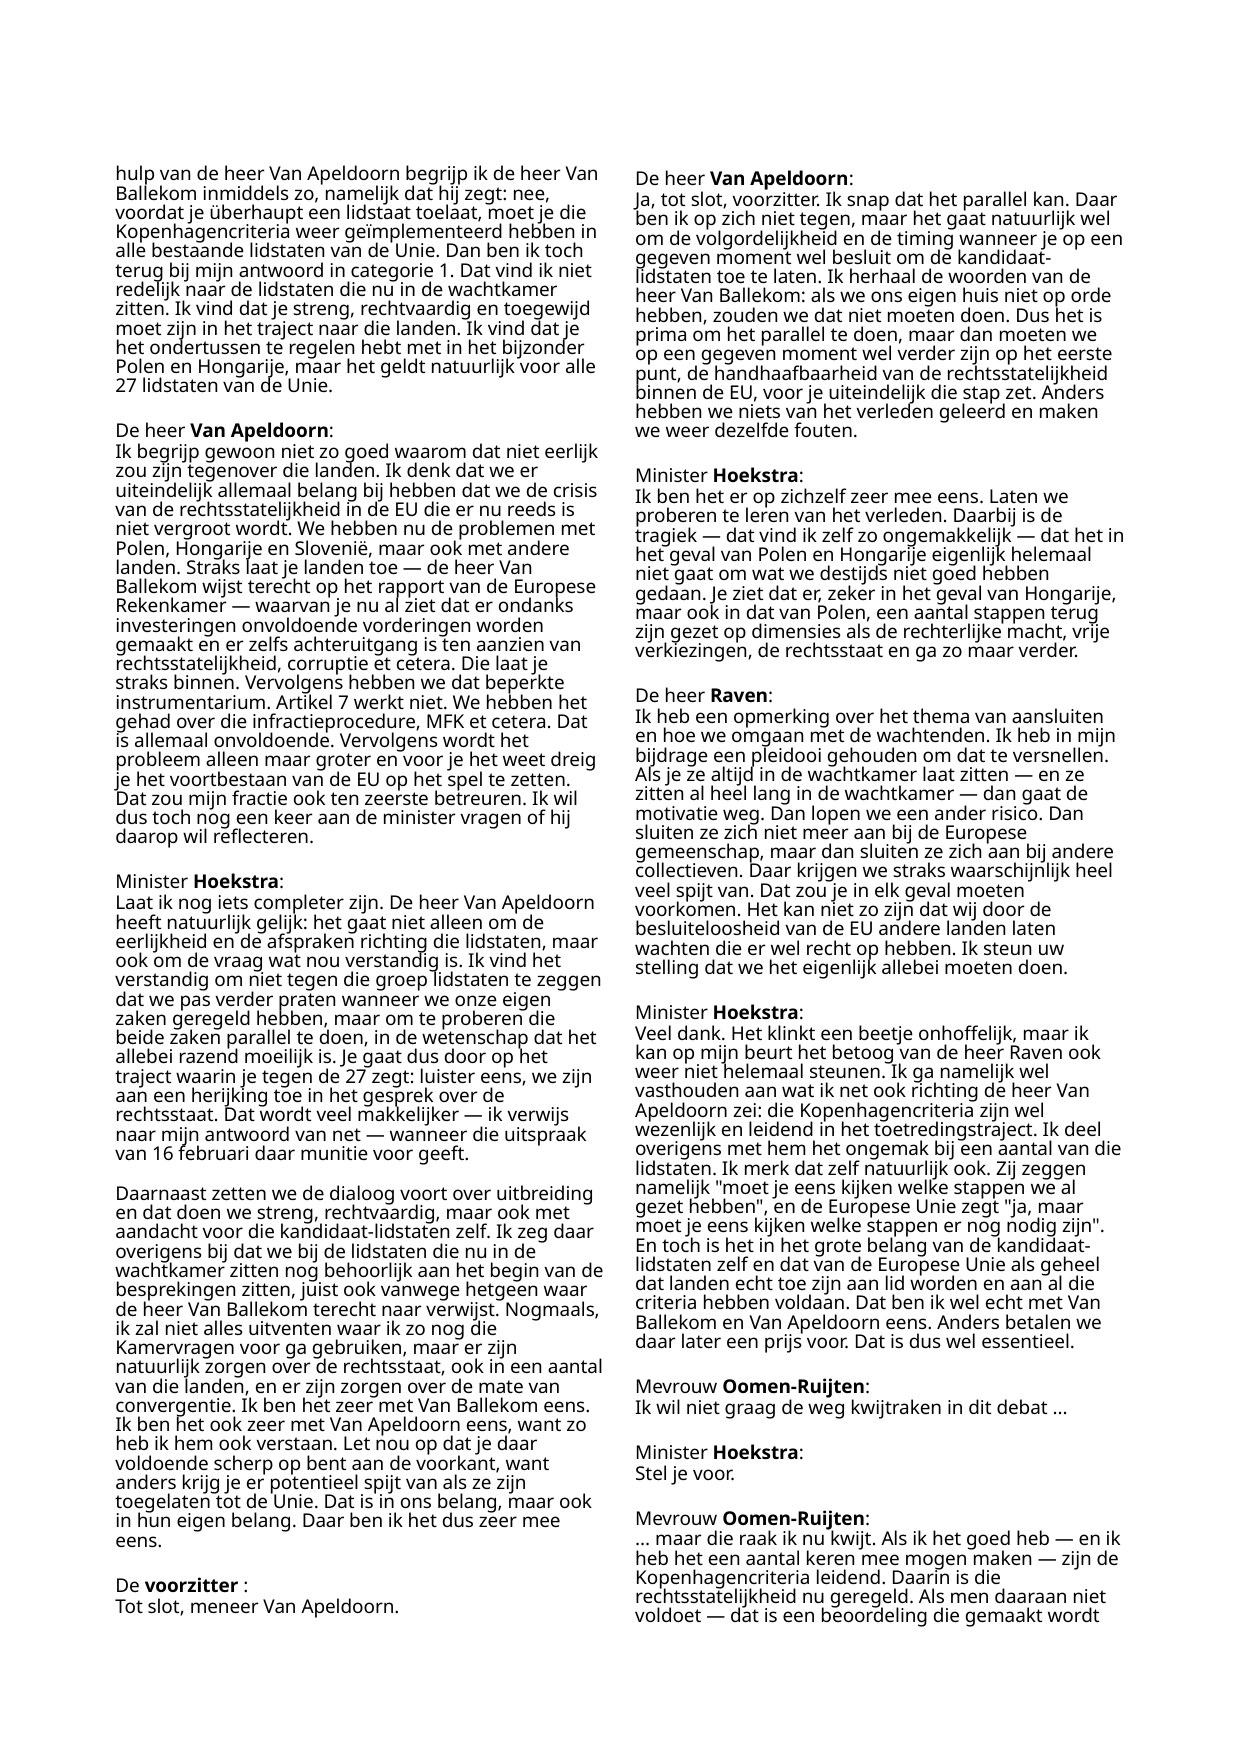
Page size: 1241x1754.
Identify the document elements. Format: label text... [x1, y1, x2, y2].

text Ik wil niet graag de weg kwijtraken in dit debat ... [635, 1399, 1125, 1418]
text Mevrouw Oomen-Ruijten: [635, 1373, 1125, 1399]
text Ik ben het er op zichzelf zeer mee eens. Laten we proberen te leren van het verleden. Daarbij is de tragiek — dat vind ik zelf zo ongemakkelijk — dat het in het geval van Polen en Hongarije eigenlijk helemaal niet gaat om wat we destijds niet goed hebben gedaan. Je ziet dat er, zeker in het geval van Hongarije, maar ook in dat van Polen, een aantal stappen terug zijn gezet op dimensies als de rechterlijke macht, vrije verkiezingen, de rechtsstaat en ga zo maar verder. [635, 488, 1125, 662]
text Minister Hoekstra: [635, 462, 1125, 488]
text De heer Van Apeldoorn: [635, 165, 1125, 191]
text Minister Hoekstra: [635, 999, 1125, 1024]
text Daarnaast zetten we de dialoog voort over uitbreiding en dat doen we streng, rechtvaardig, maar ook met aandacht voor die kandidaat-lidstaten zelf. Ik zeg daar overigens bij dat we bij de lidstaten die nu in de wachtkamer zitten nog behoorlijk aan het begin van de besprekingen zitten, juist ook vanwege hetgeen waar de heer Van Ballekom terecht naar verwijst. Nogmaals, ik zal niet alles uitventen waar ik zo nog die Kamervragen voor ga gebruiken, maar er zijn natuurlijk zorgen over de rechtsstaat, ook in een aantal van die landen, en er zijn zorgen over de mate van convergentie. Ik ben het zeer met Van Ballekom eens. Ik ben het ook zeer met Van Apeldoorn eens, want zo heb ik hem ook verstaan. Let nou op dat je daar voldoende scherp op bent aan de voorkant, want anders krijg je er potentieel spijt van als ze zijn toegelaten tot de Unie. Dat is in ons belang, maar ook in hun eigen belang. Daar ben ik het dus zeer mee eens. [115, 1185, 605, 1551]
text Stel je voor. [635, 1464, 1125, 1484]
text Ik begrijp gewoon niet zo goed waarom dat niet eerlijk zou zijn tegenover die landen. Ik denk dat we er uiteindelijk allemaal belang bij hebben dat we de crisis van de rechtsstatelijkheid in de EU die er nu reeds is niet vergroot wordt. We hebben nu de problemen met Polen, Hongarije en Slovenië, maar ook met andere landen. Straks laat je landen toe — de heer Van Ballekom wijst terecht op het rapport van de Europese Rekenkamer — waarvan je nu al ziet dat er ondanks investeringen onvoldoende vorderingen worden gemaakt en er zelfs achteruitgang is ten aanzien van rechtsstatelijkheid, corruptie et cetera. Die laat je straks binnen. Vervolgens hebben we dat beperkte instrumentarium. Artikel 7 werkt niet. We hebben het gehad over die infractieprocedure, MFK et cetera. Dat is allemaal onvoldoende. Vervolgens wordt het probleem alleen maar groter en voor je het weet dreig je het voortbestaan van de EU op het spel te zetten. Dat zou mijn fractie ook ten zeerste betreuren. Ik wil dus toch nog een keer aan de minister vragen of hij daarop wil reflecteren. [115, 443, 605, 848]
text Tot slot, meneer Van Apeldoorn. [115, 1598, 605, 1617]
text Mevrouw Oomen-Ruijten: [635, 1505, 1125, 1530]
text Minister Hoekstra: [115, 869, 605, 894]
text ... maar die raak ik nu kwijt. Als ik het goed heb — en ik heb het een aantal keren mee mogen maken — zijn de Kopenhagencriteria leidend. Daarin is die rechtsstatelijkheid nu geregeld. Als men daaraan niet voldoet — dat is een beoordeling die gemaakt wordt [635, 1530, 1125, 1627]
text De voorzitter : [115, 1572, 605, 1598]
text Minister Hoekstra: [635, 1439, 1125, 1464]
text hulp van de heer Van Apeldoorn begrijp ik de heer Van Ballekom inmiddels zo, namelijk dat hij zegt: nee, voordat je überhaupt een lidstaat toelaat, moet je die Kopenhagencriteria weer geïmplementeerd hebben in alle bestaande lidstaten van de Unie. Dan ben ik toch terug bij mijn antwoord in categorie 1. Dat vind ik niet redelijk naar de lidstaten die nu in de wachtkamer zitten. Ik vind dat je streng, rechtvaardig en toegewijd moet zijn in het traject naar die landen. Ik vind dat je het ondertussen te regelen hebt met in het bijzonder Polen en Hongarije, maar het geldt natuurlijk voor alle 27 lidstaten van de Unie. [115, 165, 605, 397]
text Laat ik nog iets completer zijn. De heer Van Apeldoorn heeft natuurlijk gelijk: het gaat niet alleen om de eerlijkheid en de afspraken richting die lidstaten, maar ook om de vraag wat nou verstandig is. Ik vind het verstandig om niet tegen die groep lidstaten te zeggen dat we pas verder praten wanneer we onze eigen zaken geregeld hebben, maar om te proberen die beide zaken parallel te doen, in de wetenschap dat het allebei razend moeilijk is. Je gaat dus door op het traject waarin je tegen de 27 zegt: luister eens, we zijn aan een herijking toe in het gesprek over de rechtsstaat. Dat wordt veel makkelijker — ik verwijs naar mijn antwoord van net — wanneer die uitspraak van 16 februari daar munitie voor geeft. [115, 894, 605, 1164]
text De heer Raven: [635, 682, 1125, 708]
text Ik heb een opmerking over het thema van aansluiten en hoe we omgaan met de wachtenden. Ik heb in mijn bijdrage een pleidooi gehouden om dat te versnellen. Als je ze altijd in de wachtkamer laat zitten — en ze zitten al heel lang in de wachtkamer — dan gaat de motivatie weg. Dan lopen we een ander risico. Dan sluiten ze zich niet meer aan bij de Europese gemeenschap, maar dan sluiten ze zich aan bij andere collectieven. Daar krijgen we straks waarschijnlijk heel veel spijt van. Dat zou je in elk geval moeten voorkomen. Het kan niet zo zijn dat wij door de besluiteloosheid van de EU andere landen laten wachten die er wel recht op hebben. Ik steun uw stelling dat we het eigenlijk allebei moeten doen. [635, 708, 1125, 978]
text Veel dank. Het klinkt een beetje onhoffelijk, maar ik kan op mijn beurt het betoog van de heer Raven ook weer niet helemaal steunen. Ik ga namelijk wel vasthouden aan wat ik net ook richting de heer Van Apeldoorn zei: die Kopenhagencriteria zijn wel wezenlijk en leidend in het toetredingstraject. Ik deel overigens met hem het ongemak bij een aantal van die lidstaten. Ik merk dat zelf natuurlijk ook. Zij zeggen namelijk "moet je eens kijken welke stappen we al gezet hebben", en de Europese Unie zegt "ja, maar moet je eens kijken welke stappen er nog nodig zijn". En toch is het in het grote belang van de kandidaat-lidstaten zelf en dat van de Europese Unie als geheel dat landen echt toe zijn aan lid worden en aan al die criteria hebben voldaan. Dat ben ik wel echt met Van Ballekom en Van Apeldoorn eens. Anders betalen we daar later een prijs voor. Dat is dus wel essentieel. [635, 1024, 1125, 1352]
text De heer Van Apeldoorn: [115, 417, 605, 443]
text Ja, tot slot, voorzitter. Ik snap dat het parallel kan. Daar ben ik op zich niet tegen, maar het gaat natuurlijk wel om de volgordelijkheid en de timing wanneer je op een gegeven moment wel besluit om de kandidaat-lidstaten toe te laten. Ik herhaal de woorden van de heer Van Ballekom: als we ons eigen huis niet op orde hebben, zouden we dat niet moeten doen. Dus het is prima om het parallel te doen, maar dan moeten we op een gegeven moment wel verder zijn op het eerste punt, de handhaafbaarheid van de rechtsstatelijkheid binnen de EU, voor je uiteindelijk die stap zet. Anders hebben we niets van het verleden geleerd en maken we weer dezelfde fouten. [635, 191, 1125, 442]
